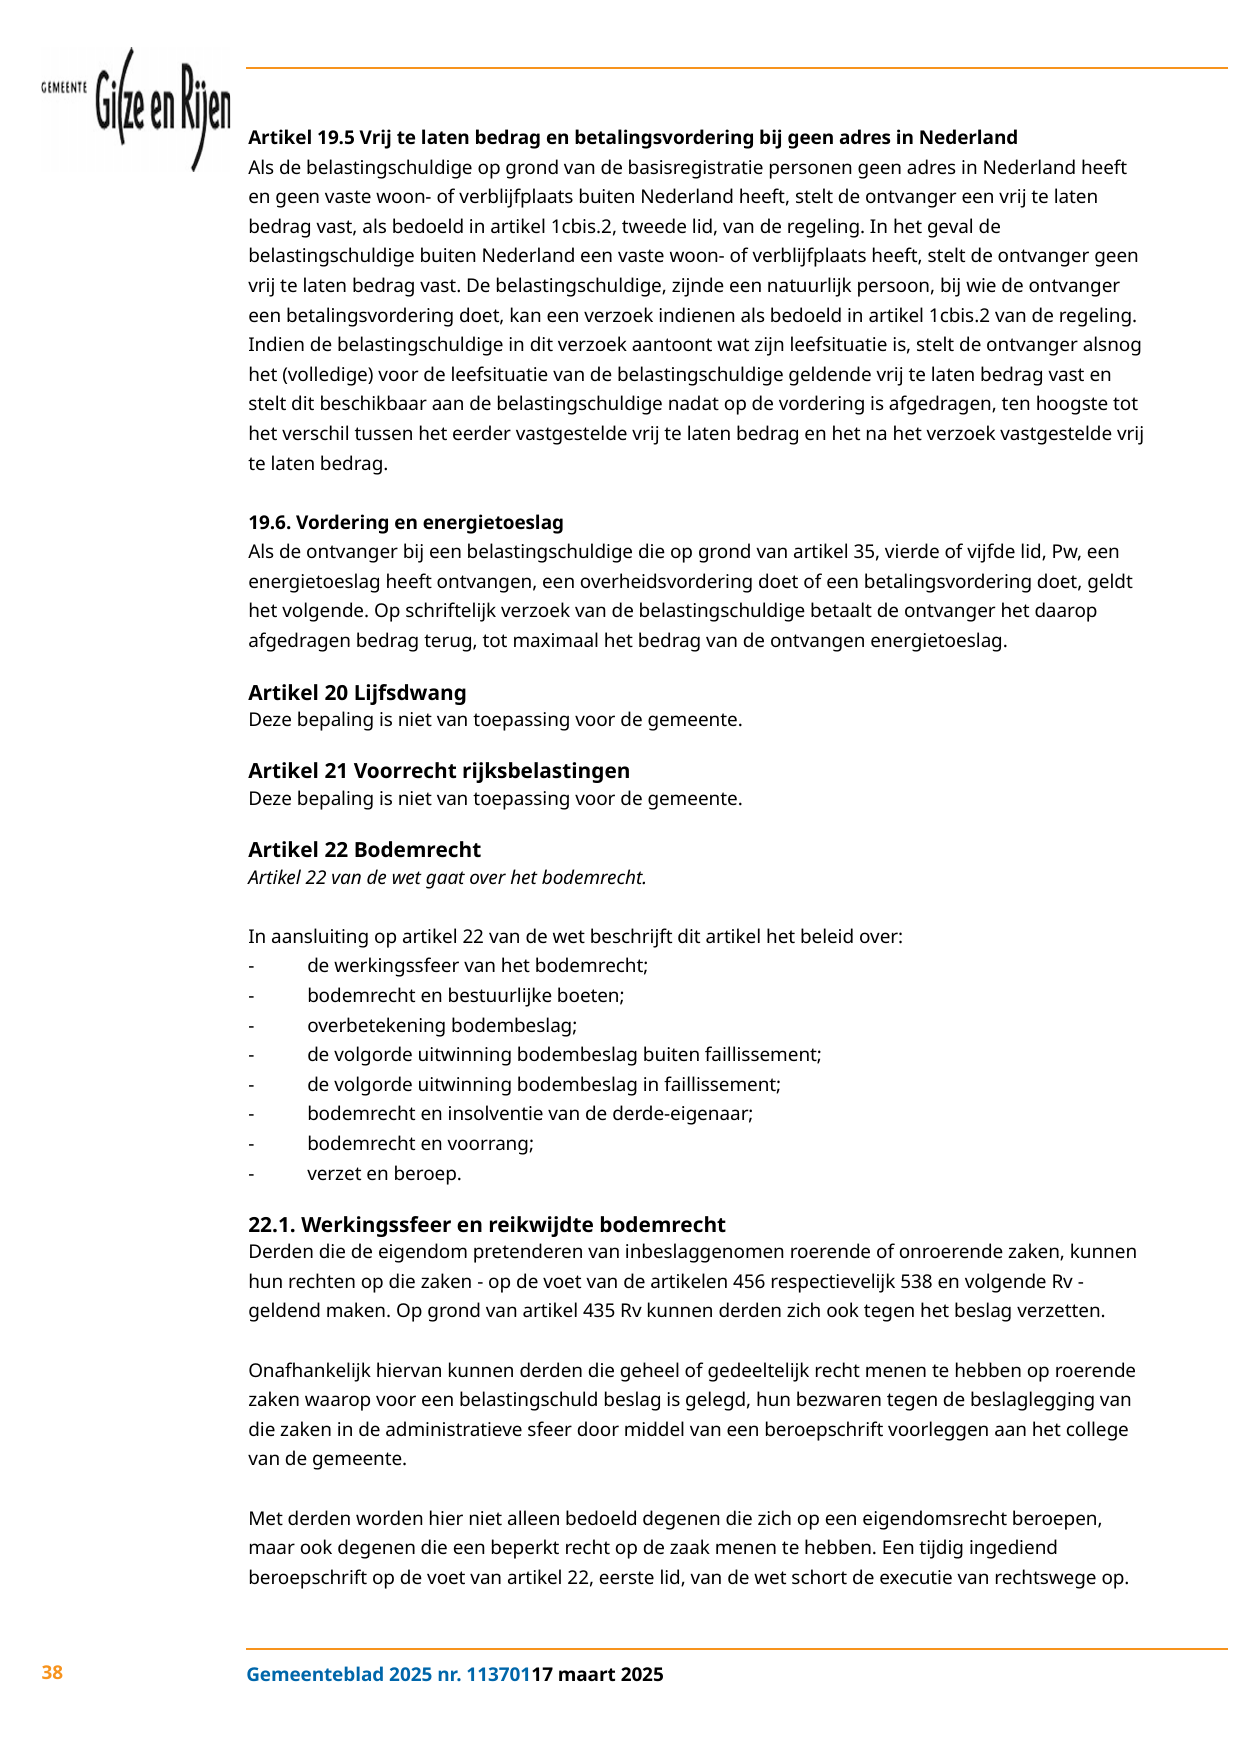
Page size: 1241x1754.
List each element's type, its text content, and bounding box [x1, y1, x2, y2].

text Artikel 19.5 Vrij te laten bedrag en betalingsvordering bij geen adres in Nederland [248, 124, 1152, 150]
list bodemrecht en voorrang; [248, 1130, 1152, 1156]
picture [41, 47, 231, 172]
text Deze bepaling is niet van toepassing voor de gemeente. [248, 706, 1152, 732]
text Als de belastingschuldige op grond van de basisregistratie personen geen adres in Nederland heeft en geen vaste woon- of verblijfplaats buiten Nederland heeft, stelt de ontvanger een vrij te laten bedrag vast, als bedoeld in artikel 1cbis.2, tweede lid, van de regeling. In het geval de belastingschuldige buiten Nederland een vaste woon- of verblijfplaats heeft, stelt de ontvanger geen vrij te laten bedrag vast. De belastingschuldige, zijnde een natuurlijk persoon, bij wie de ontvanger een betalingsvordering doet, kan een verzoek indienen als bedoeld in artikel 1cbis.2 van de regeling. Indien de belastingschuldige in dit verzoek aantoont wat zijn leefsituatie is, stelt de ontvanger alsnog het (volledige) voor de leefsituatie van de belastingschuldige geldende vrij te laten bedrag vast en stelt dit beschikbaar aan de belastingschuldige nadat op de vordering is afgedragen, ten hoogste tot het verschil tussen het eerder vastgestelde vrij te laten bedrag en het na het verzoek vastgestelde vrij te laten bedrag. [248, 154, 1152, 476]
list bodemrecht en bestuurlijke boeten; [248, 982, 1152, 1008]
list overbetekening bodembeslag; [248, 1012, 1152, 1037]
list de werkingssfeer van het bodemrecht; [248, 953, 1152, 978]
text 19.6. Vordering en energietoeslag [248, 509, 1152, 535]
list de volgorde uitwinning bodembeslag in faillissement; [248, 1071, 1152, 1097]
list de volgorde uitwinning bodembeslag buiten faillissement; [248, 1041, 1152, 1067]
text Als de ontvanger bij een belastingschuldige die op grond van artikel 35, vierde of vijfde lid, Pw, een energietoeslag heeft ontvangen, een overheidsvordering doet of een betalingsvordering doet, geldt het volgende. Op schriftelijk verzoek van de belastingschuldige betaalt de ontvanger het daarop afgedragen bedrag terug, tot maximaal het bedrag van de ontvangen energietoeslag. [248, 538, 1152, 653]
text Artikel 21 Voorrecht rijksbelastingen [248, 757, 1152, 785]
text 22.1. Werkingssfeer en reikwijdte bodemrecht [248, 1210, 1152, 1238]
list bodemrecht en insolventie van de derde-eigenaar; [248, 1101, 1152, 1126]
text In aansluiting op artikel 22 van de wet beschrijft dit artikel het beleid over: [248, 923, 1152, 949]
list verzet en beroep. [248, 1160, 1152, 1185]
text Derden die de eigendom pretenderen van inbeslaggenomen roerende of onroerende zaken, kunnen hun rechten op die zaken - op de voet van de artikelen 456 respectievelijk 538 en volgende Rv - geldend maken. Op grond van artikel 435 Rv kunnen derden zich ook tegen het beslag verzetten. [248, 1238, 1152, 1323]
text Onafhankelijk hiervan kunnen derden die geheel of gedeeltelijk recht menen te hebben op roerende zaken waarop voor een belastingschuld beslag is gelegd, hun bezwaren tegen de beslaglegging van die zaken in de administratieve sfeer door middel van een beroepschrift voorleggen aan het college van de gemeente. [248, 1357, 1152, 1471]
text Artikel 22 van de wet gaat over het bodemrecht. [248, 864, 1152, 889]
text Deze bepaling is niet van toepassing voor de gemeente. [248, 785, 1152, 811]
text Artikel 22 Bodemrecht [248, 835, 1152, 864]
text Met derden worden hier niet alleen bedoeld degenen die zich op een eigendomsrecht beroepen, maar ook degenen die een beperkt recht op de zaak menen te hebben. Een tijdig ingediend beroepschrift op de voet van artikel 22, eerste lid, van de wet schort de executie van rechtswege op. [248, 1505, 1152, 1590]
text Artikel 20 Lijfsdwang [248, 678, 1152, 706]
